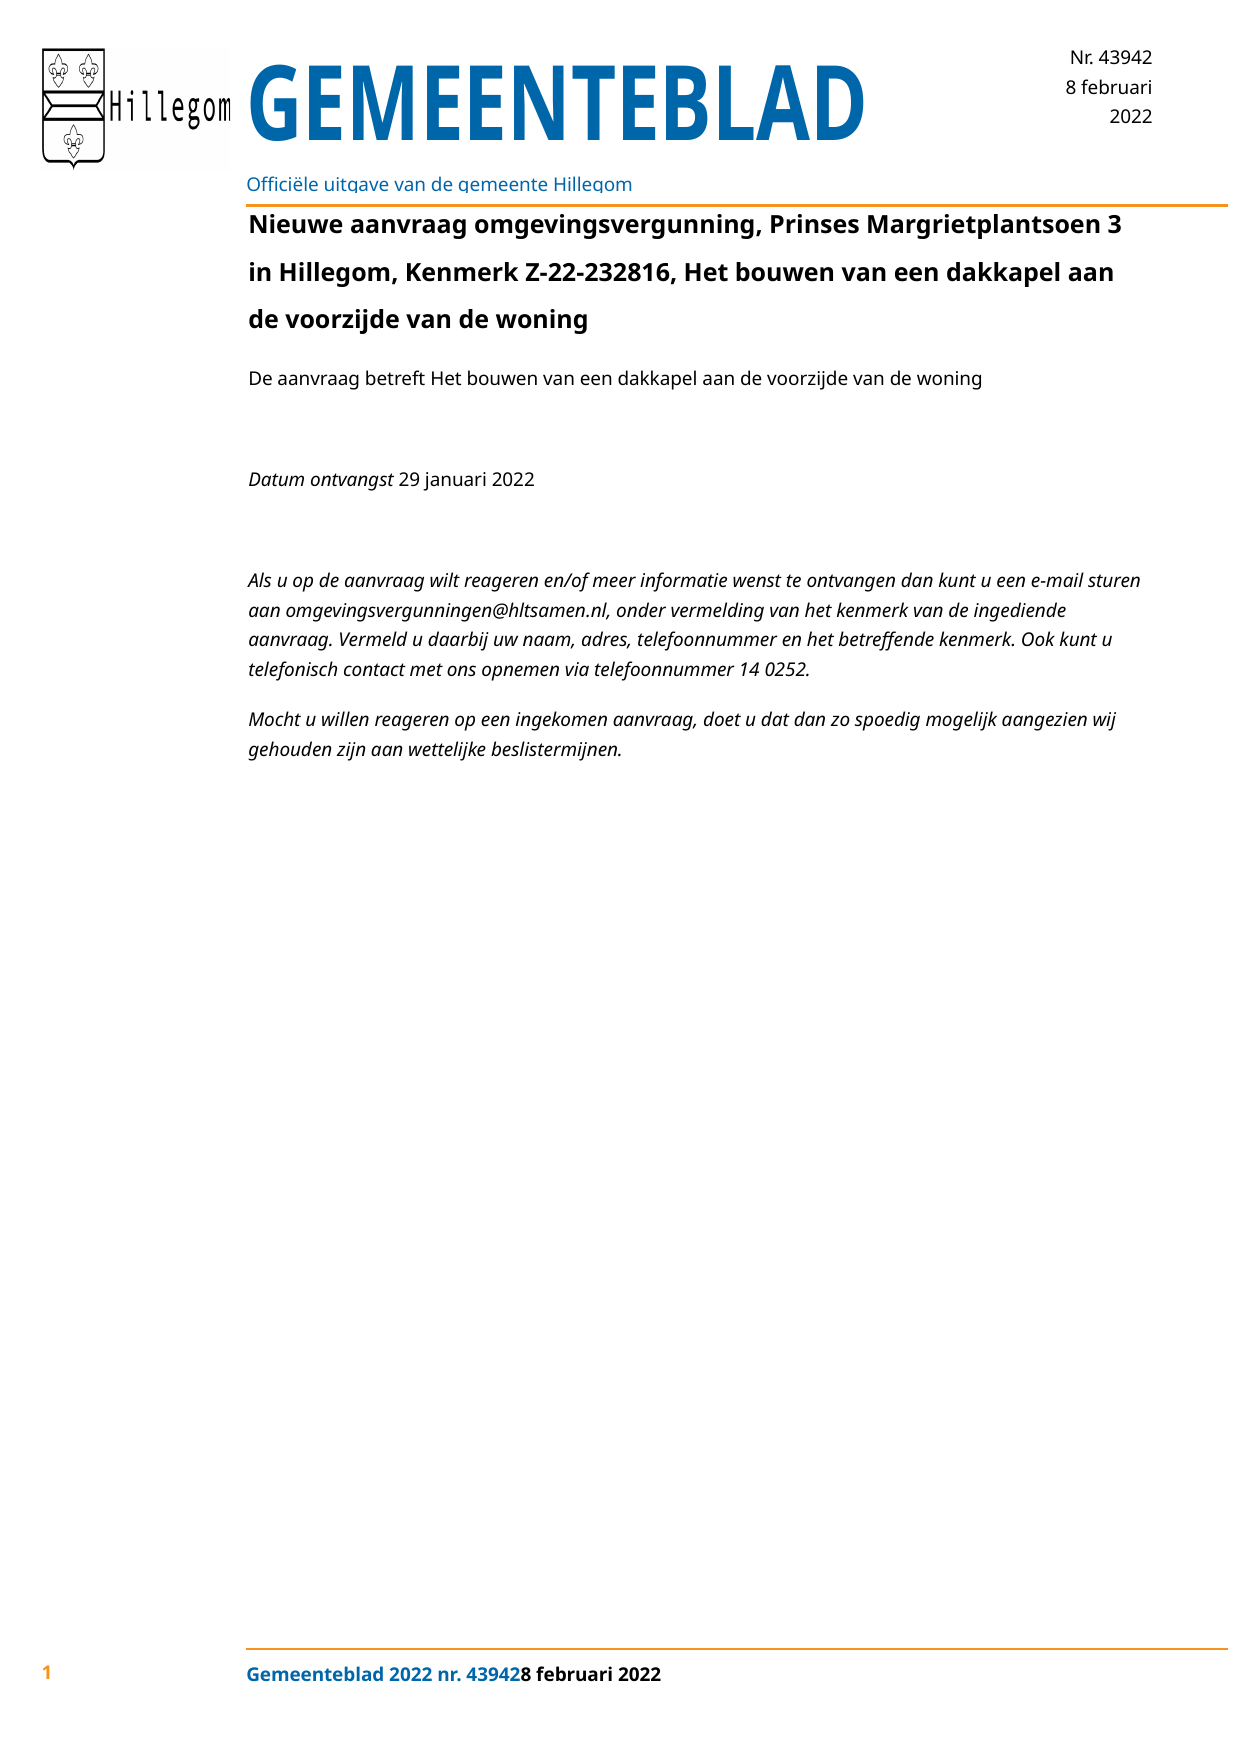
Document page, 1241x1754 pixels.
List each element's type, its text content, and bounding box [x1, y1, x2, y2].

text Als u op de aanvraag wilt reageren en/of meer informatie wenst te ontvangen dan kunt u een e-mail sturen aan omgevingsvergunningen@hltsamen.nl, onder vermelding van het kenmerk van de ingediende aanvraag. Vermeld u daarbij uw naam, adres, telefoonnummer en het betreffende kenmerk. Ook kunt u telefonisch contact met ons opnemen via telefoonnummer 14 0252. [248, 567, 1152, 682]
text Mocht u willen reageren op een ingekomen aanvraag, doet u dat dan zo spoedig mogelijk aangezien wij gehouden zijn aan wettelijke beslistermijnen. [248, 706, 1152, 762]
text De aanvraag betreft Het bouwen van een dakkapel aan de voorzijde van de woning [248, 366, 1152, 391]
text Nieuwe aanvraag omgevingsvergunning, Prinses Margrietplantsoen 3 in Hillegom, Kenmerk Z-22-232816, Het bouwen van een dakkapel aan de voorzijde van de woning [248, 207, 1152, 336]
picture [41, 47, 231, 172]
text Datum ontvangst 29 januari 2022 [248, 466, 1152, 492]
